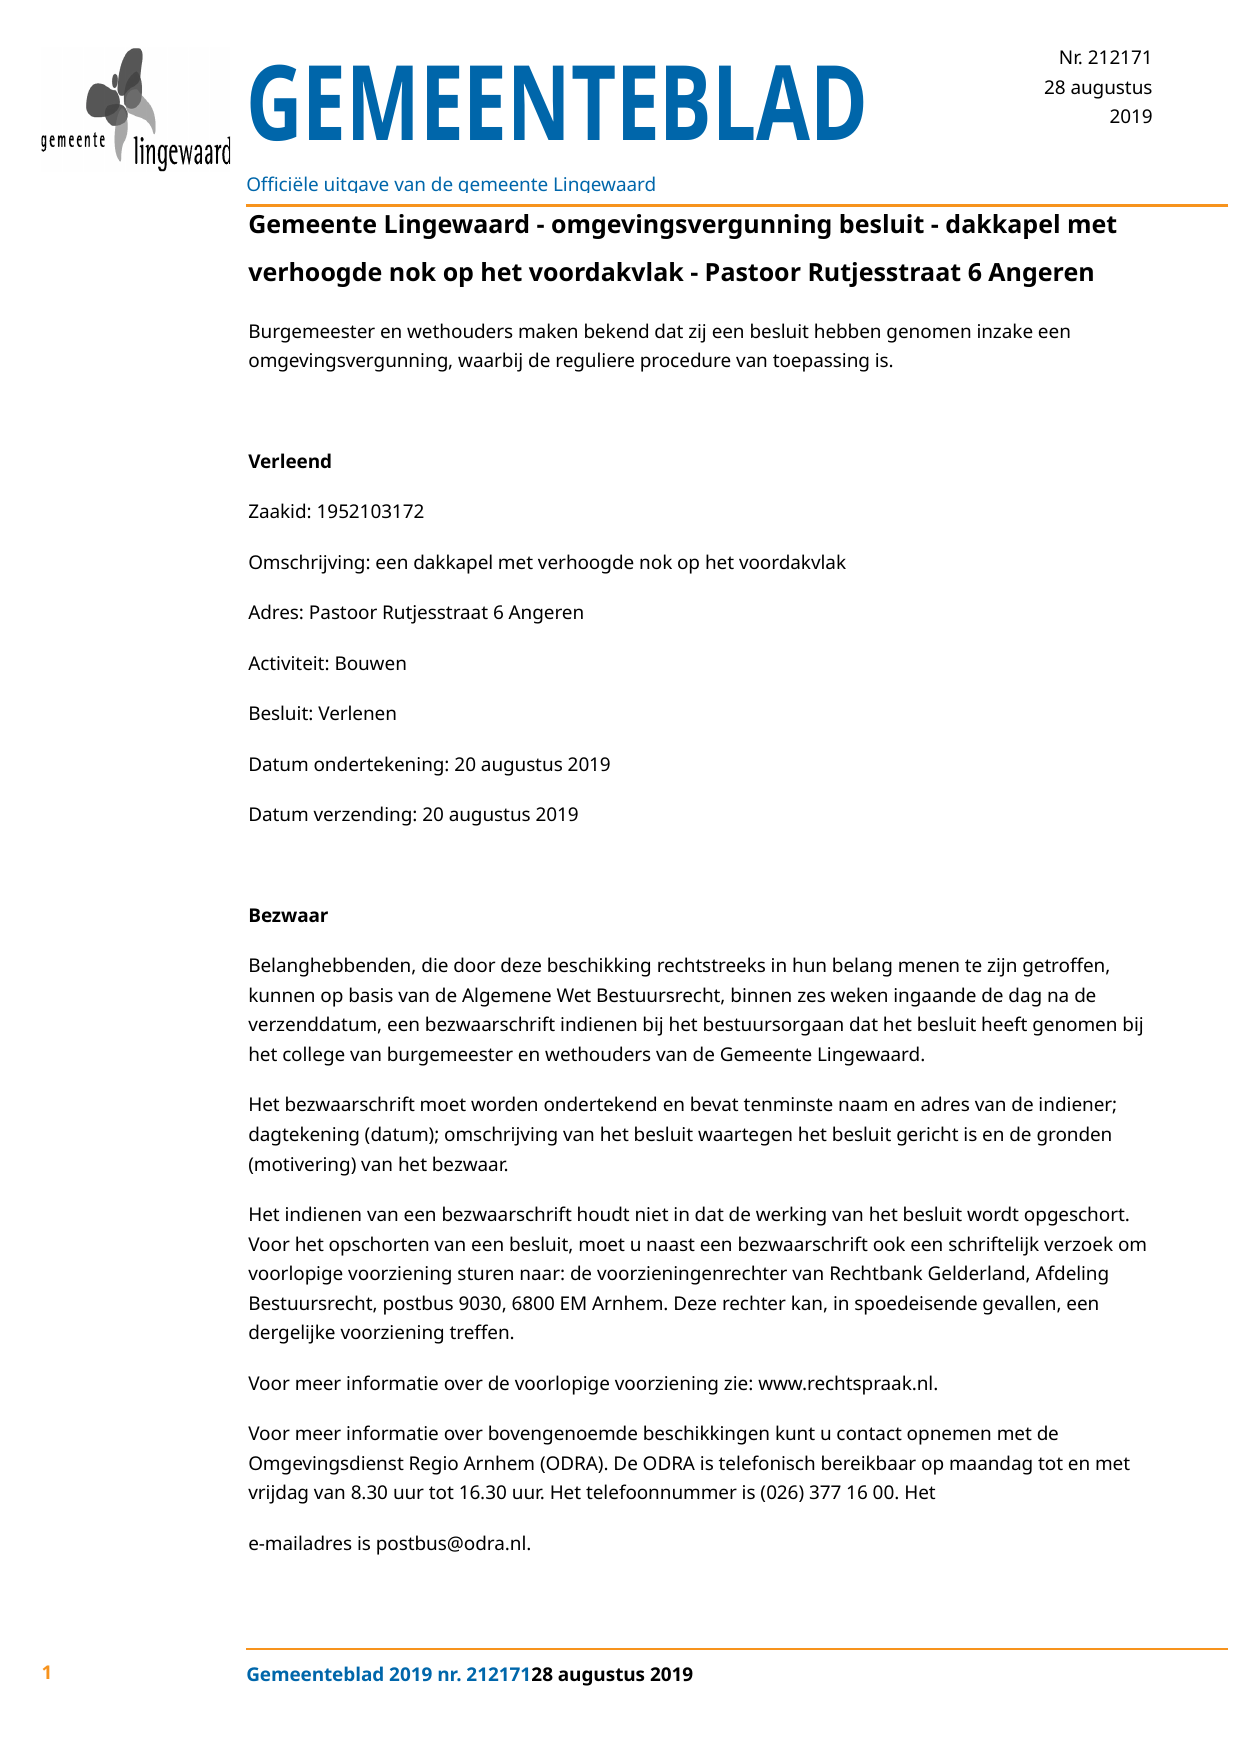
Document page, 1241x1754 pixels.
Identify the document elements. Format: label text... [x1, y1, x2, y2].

text Activiteit: Bouwen [248, 650, 1152, 676]
text Verleend [248, 448, 1152, 474]
picture [41, 47, 231, 172]
text e-mailadres is postbus@odra.nl. [248, 1530, 1152, 1556]
text Besluit: Verlenen [248, 700, 1152, 726]
text Belanghebbenden, die door deze beschikking rechtstreeks in hun belang menen te zijn getroffen, kunnen op basis van de Algemene Wet Bestuursrecht, binnen zes weken ingaande de dag na de verzenddatum, een bezwaarschrift indienen bij het bestuursorgaan dat het besluit heeft genomen bij het college van burgemeester en wethouders van de Gemeente Lingewaard. [248, 952, 1152, 1067]
text Voor meer informatie over de voorlopige voorziening zie: www.rechtspraak.nl. [248, 1370, 1152, 1396]
text Gemeente Lingewaard - omgevingsvergunning besluit - dakkapel met verhoogde nok op het voordakvlak - Pastoor Rutjesstraat 6 Angeren [248, 207, 1152, 288]
text Het indienen van een bezwaarschrift houdt niet in dat de werking van het besluit wordt opgeschort. Voor het opschorten van een besluit, moet u naast een bezwaarschrift ook een schriftelijk verzoek om voorlopige voorziening sturen naar: de voorzieningenrechter van Rechtbank Gelderland, Afdeling Bestuursrecht, postbus 9030, 6800 EM Arnhem. Deze rechter kan, in spoedeisende gevallen, een dergelijke voorziening treffen. [248, 1201, 1152, 1345]
text Het bezwaarschrift moet worden ondertekend en bevat tenminste naam en adres van de indiener; dagtekening (datum); omschrijving van het besluit waartegen het besluit gericht is en de gronden (motivering) van het bezwaar. [248, 1092, 1152, 1177]
text Datum verzending: 20 augustus 2019 [248, 801, 1152, 827]
text Burgemeester en wethouders maken bekend dat zij een besluit hebben genomen inzake een omgevingsvergunning, waarbij de reguliere procedure van toepassing is. [248, 318, 1152, 373]
text Adres: Pastoor Rutjesstraat 6 Angeren [248, 599, 1152, 625]
text Voor meer informatie over bovengenoemde beschikkingen kunt u contact opnemen met de Omgevingsdienst Regio Arnhem (ODRA). De ODRA is telefonisch bereikbaar op maandag tot en met vrijdag van 8.30 uur tot 16.30 uur. Het telefoonnummer is (026) 377 16 00. Het [248, 1420, 1152, 1505]
text Zaakid: 1952103172 [248, 499, 1152, 524]
text Datum ondertekening: 20 augustus 2019 [248, 751, 1152, 777]
text Bezwaar [248, 902, 1152, 928]
text Omschrijving: een dakkapel met verhoogde nok op het voordakvlak [248, 549, 1152, 575]
